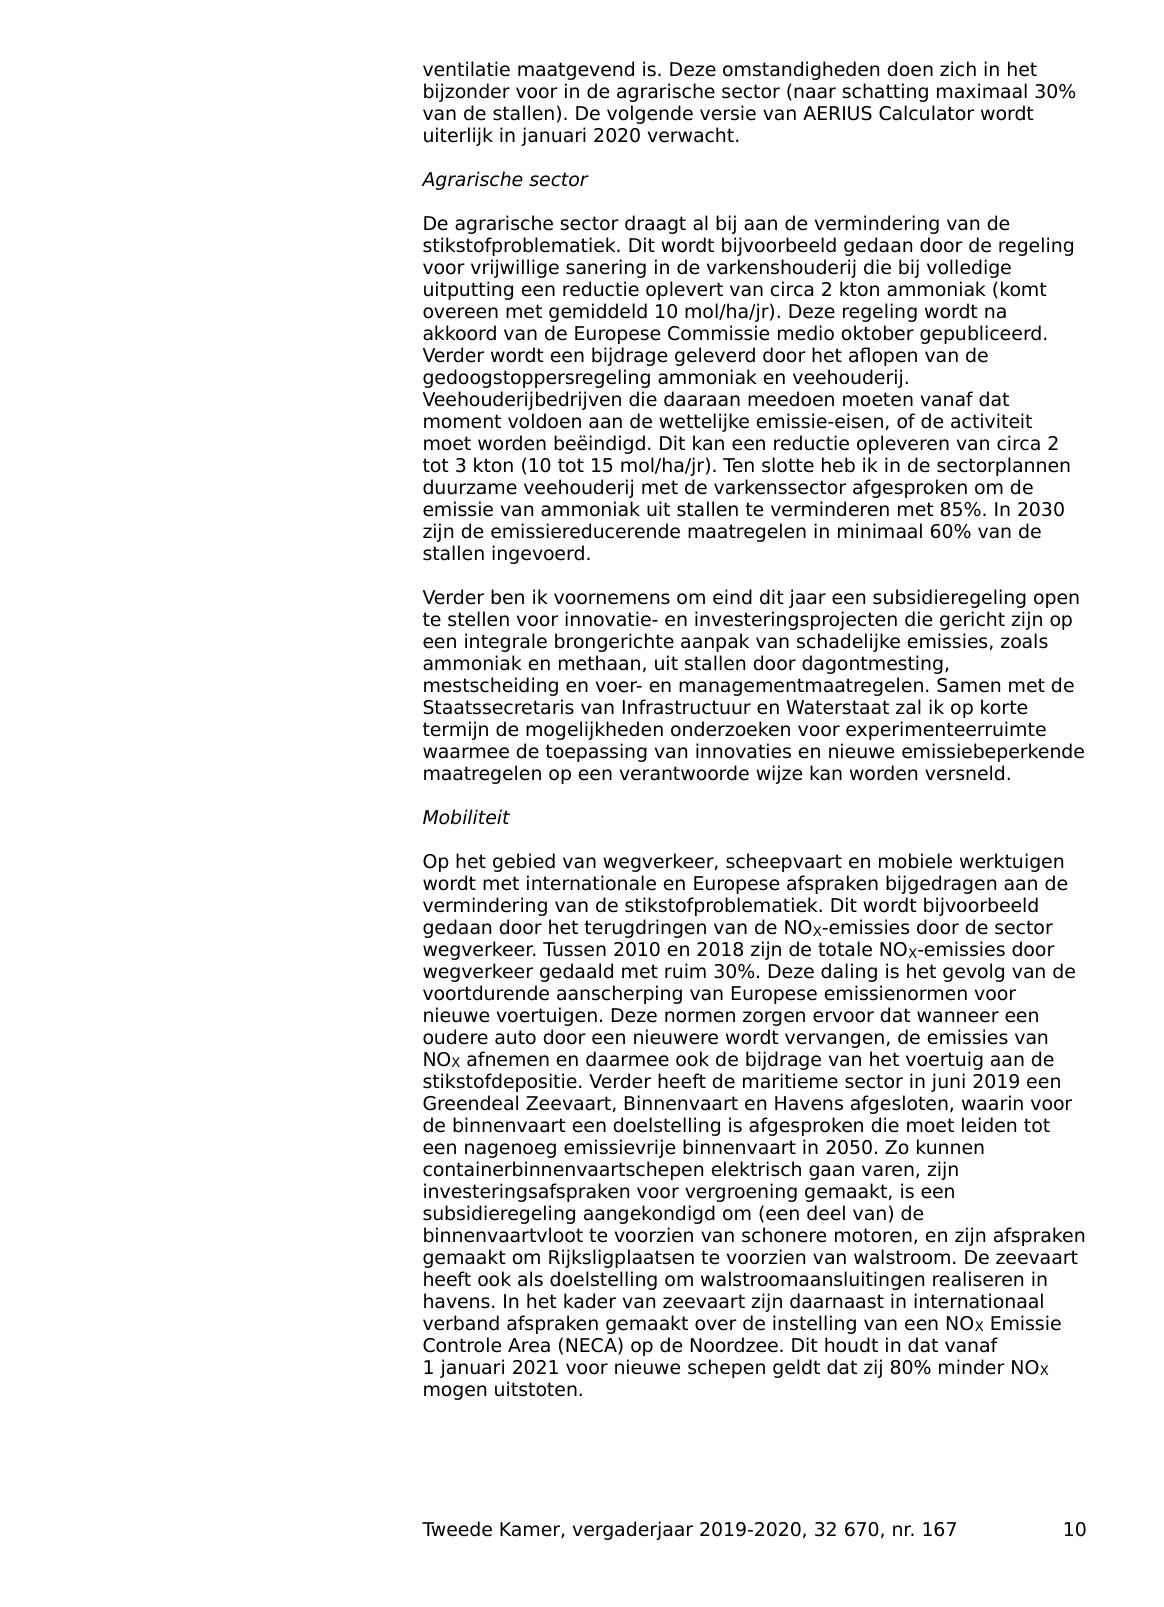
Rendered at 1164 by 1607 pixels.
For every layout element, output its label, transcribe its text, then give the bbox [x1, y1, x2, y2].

text Op het gebied van wegverkeer, scheepvaart en mobiele werktuigen wordt met internationale en Europese afspraken bijgedragen aan de vermindering van de stikstofproblematiek. Dit wordt bijvoorbeeld gedaan door het terugdringen van de NOX-emissies door de sector wegverkeer. Tussen 2010 en 2018 zijn de totale NOX-emissies door wegverkeer gedaald met ruim 30%. Deze daling is het gevolg van de voortdurende aanscherping van Europese emissienormen voor nieuwe voertuigen. Deze normen zorgen ervoor dat wanneer een oudere auto door een nieuwere wordt vervangen, de emissies van NOX afnemen en daarmee ook de bijdrage van het voertuig aan de stikstofdepositie. Verder heeft de maritieme sector in juni 2019 een Greendeal Zeevaart, Binnenvaart en Havens afgesloten, waarin voor de binnenvaart een doelstelling is afgesproken die moet leiden tot een nagenoeg emissievrije binnenvaart in 2050. Zo kunnen containerbinnenvaartschepen elektrisch gaan varen, zijn investeringsafspraken voor vergroening gemaakt, is een subsidieregeling aangekondigd om (een deel van) de binnenvaartvloot te voorzien van schonere motoren, en zijn afspraken gemaakt om Rijksligplaatsen te voorzien van walstroom. De zeevaart heeft ook als doelstelling om walstroomaansluitingen realiseren in havens. In het kader van zeevaart zijn daarnaast in internationaal verband afspraken gemaakt over de instelling van een NOX Emissie Controle Area (NECA) op de Noordzee. Dit houdt in dat vanaf 1 januari 2021 voor nieuwe schepen geldt dat zij 80% minder NOX mogen uitstoten. [422, 851, 1087, 1401]
text Verder ben ik voornemens om eind dit jaar een subsidieregeling open te stellen voor innovatie- en investeringsprojecten die gericht zijn op een integrale brongerichte aanpak van schadelijke emissies, zoals ammoniak en methaan, uit stallen door dagontmesting, mestscheiding en voer- en managementmaatregelen. Samen met de Staatssecretaris van Infrastructuur en Waterstaat zal ik op korte termijn de mogelijkheden onderzoeken voor experimenteerruimte waarmee de toepassing van innovaties en nieuwe emissiebeperkende maatregelen op een verantwoorde wijze kan worden versneld. [422, 587, 1087, 785]
subtitle Mobiliteit [422, 807, 1087, 829]
text ventilatie maatgevend is. Deze omstandigheden doen zich in het bijzonder voor in de agrarische sector (naar schatting maximaal 30% van de stallen). De volgende versie van AERIUS Calculator wordt uiterlijk in januari 2020 verwacht. [422, 59, 1087, 147]
subtitle Agrarische sector [422, 169, 1087, 191]
text De agrarische sector draagt al bij aan de vermindering van de stikstofproblematiek. Dit wordt bijvoorbeeld gedaan door de regeling voor vrijwillige sanering in de varkenshouderij die bij volledige uitputting een reductie oplevert van circa 2 kton ammoniak (komt overeen met gemiddeld 10 mol/ha/jr). Deze regeling wordt na akkoord van de Europese Commissie medio oktober gepubliceerd. Verder wordt een bijdrage geleverd door het aflopen van de gedoogstoppersregeling ammoniak en veehouderij. Veehouderijbedrijven die daaraan meedoen moeten vanaf dat moment voldoen aan de wettelijke emissie-eisen, of de activiteit moet worden beëindigd. Dit kan een reductie opleveren van circa 2 tot 3 kton (10 tot 15 mol/ha/jr). Ten slotte heb ik in de sectorplannen duurzame veehouderij met de varkenssector afgesproken om de emissie van ammoniak uit stallen te verminderen met 85%. In 2030 zijn de emissiereducerende maatregelen in minimaal 60% van de stallen ingevoerd. [422, 213, 1087, 565]
